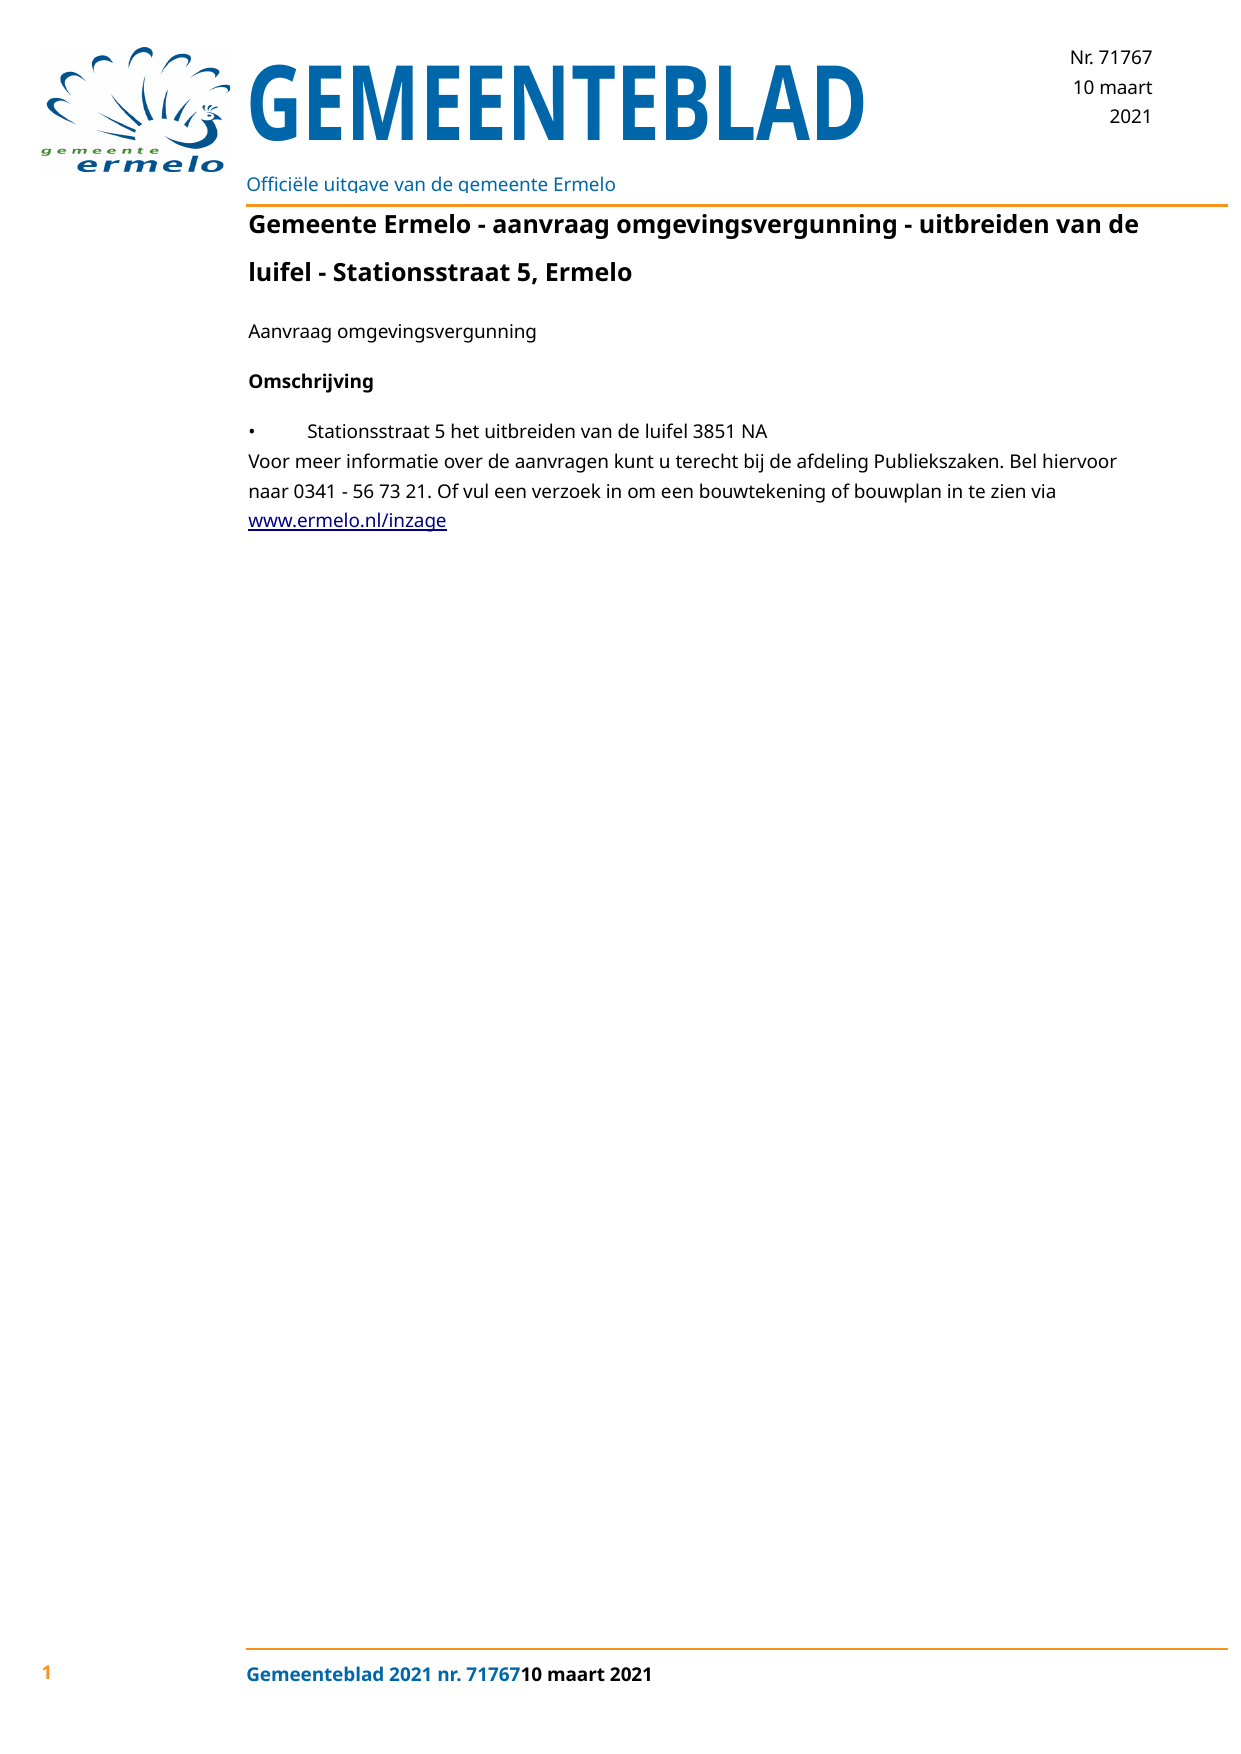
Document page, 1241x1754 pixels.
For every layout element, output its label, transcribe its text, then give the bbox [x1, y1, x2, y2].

text Gemeente Ermelo - aanvraag omgevingsvergunning - uitbreiden van de luifel - Stationsstraat 5, Ermelo [248, 207, 1152, 288]
text Voor meer informatie over de aanvragen kunt u terecht bij de afdeling Publiekszaken. Bel hiervoor naar 0341 - 56 73 21. Of vul een verzoek in om een bouwtekening of bouwplan in te zien via www.ermelo.nl/inzage [248, 448, 1152, 533]
picture [41, 47, 231, 172]
text Aanvraag omgevingsvergunning [248, 318, 1152, 344]
text Omschrijving [248, 368, 1152, 394]
list Stationsstraat 5 het uitbreiden van de luifel 3851 NA [248, 419, 1152, 444]
